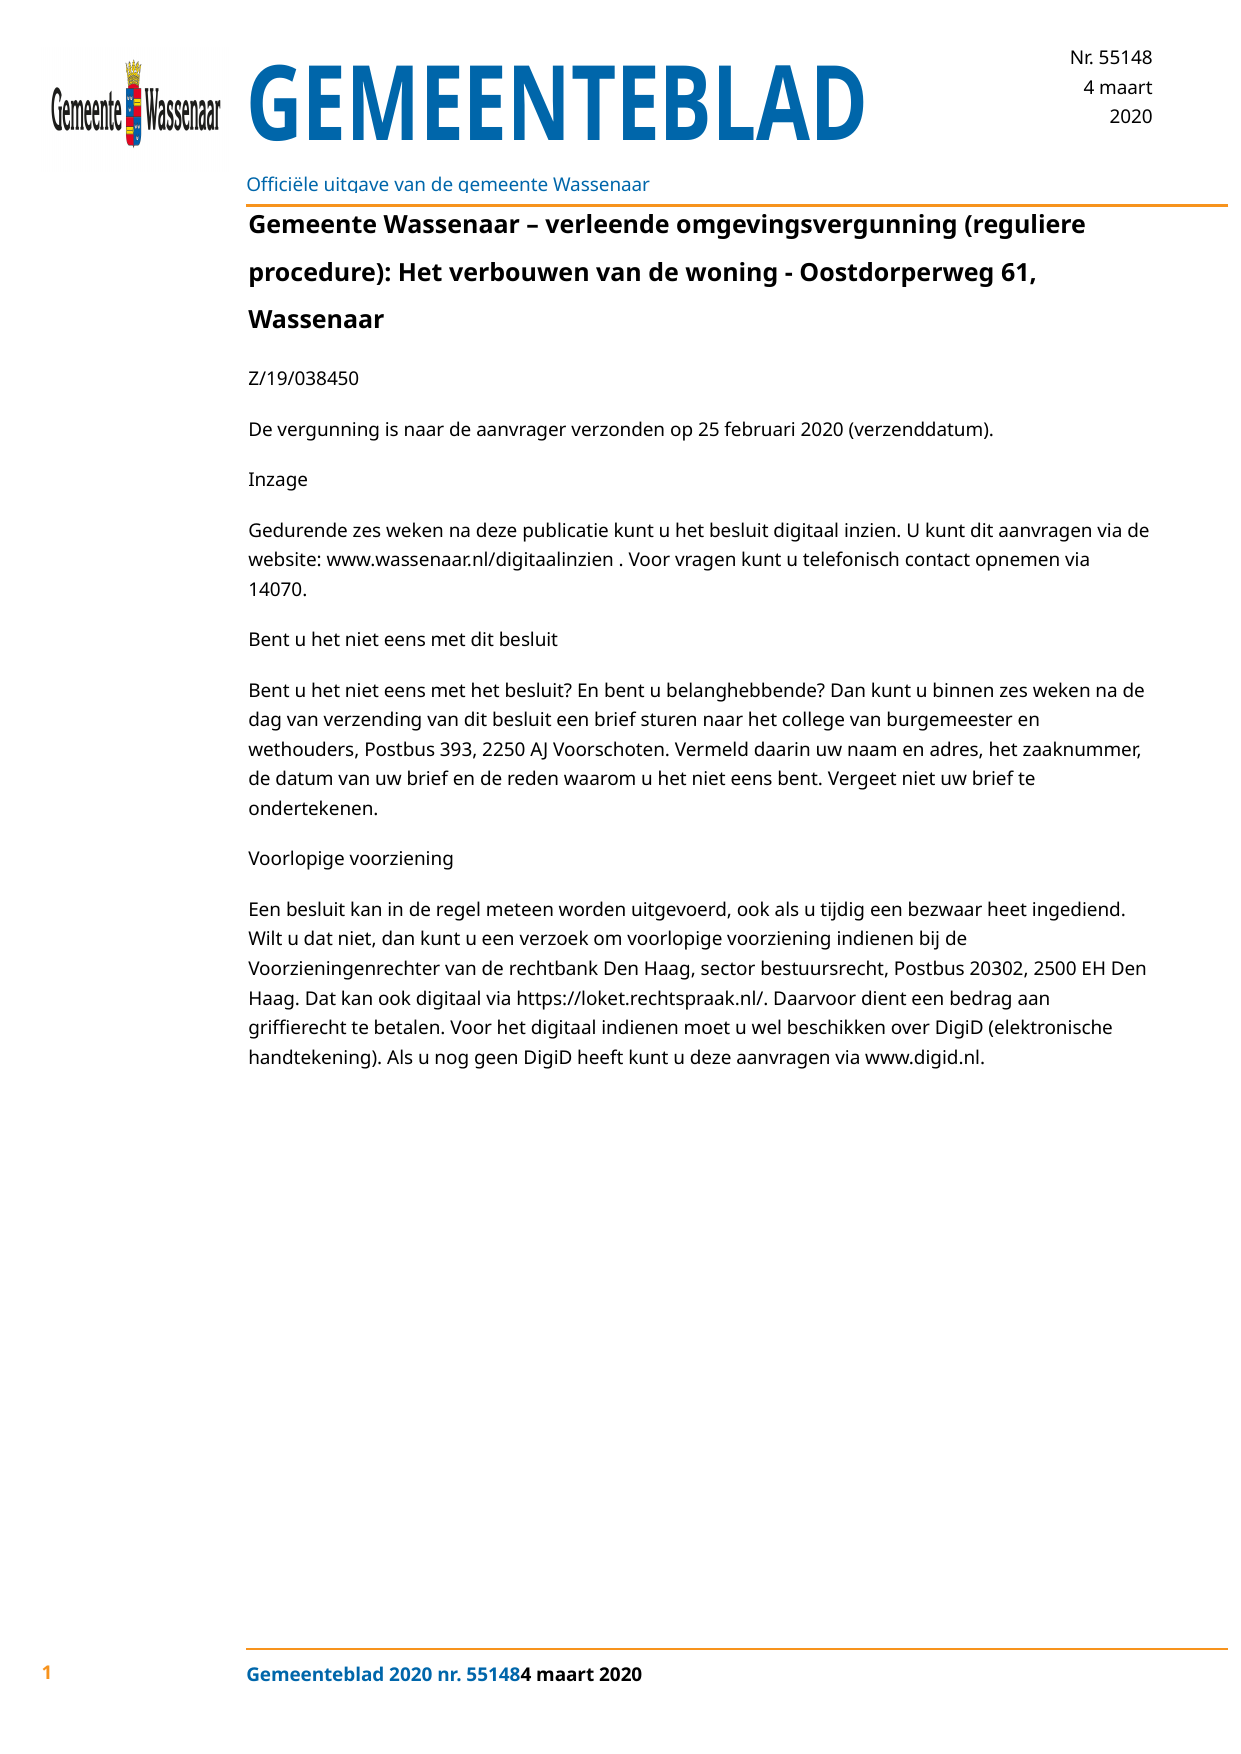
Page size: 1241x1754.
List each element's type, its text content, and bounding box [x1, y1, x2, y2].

text Voorlopige voorziening [248, 846, 1152, 871]
text Z/19/038450 [248, 366, 1152, 391]
text De vergunning is naar de aanvrager verzonden op 25 februari 2020 (verzenddatum). [248, 416, 1152, 442]
text Gedurende zes weken na deze publicatie kunt u het besluit digitaal inzien. U kunt dit aanvragen via de website: www.wassenaar.nl/digitaalinzien . Voor vragen kunt u telefonisch contact opnemen via 14070. [248, 517, 1152, 602]
text Bent u het niet eens met het besluit? En bent u belanghebbende? Dan kunt u binnen zes weken na de dag van verzending van dit besluit een brief sturen naar het college van burgemeester en wethouders, Postbus 393, 2250 AJ Voorschoten. Vermeld daarin uw naam en adres, het zaaknummer, de datum van uw brief en de reden waarom u het niet eens bent. Vergeet niet uw brief te ondertekenen. [248, 677, 1152, 821]
text Een besluit kan in de regel meteen worden uitgevoerd, ook als u tijdig een bezwaar heet ingediend. Wilt u dat niet, dan kunt u een verzoek om voorlopige voorziening indienen bij de Voorzieningenrechter van de rechtbank Den Haag, sector bestuursrecht, Postbus 20302, 2500 EH Den Haag. Dat kan ook digitaal via https://loket.rechtspraak.nl/. Daarvoor dient een bedrag aan griffierecht te betalen. Voor het digitaal indienen moet u wel beschikken over DigiD (elektronische handtekening). Als u nog geen DigiD heeft kunt u deze aanvragen via www.digid.nl. [248, 896, 1152, 1069]
text Gemeente Wassenaar – verleende omgevingsvergunning (reguliere procedure): Het verbouwen van de woning - Oostdorperweg 61, Wassenaar [248, 207, 1152, 336]
picture [41, 47, 231, 172]
text Inzage [248, 466, 1152, 492]
text Bent u het niet eens met dit besluit [248, 626, 1152, 652]
